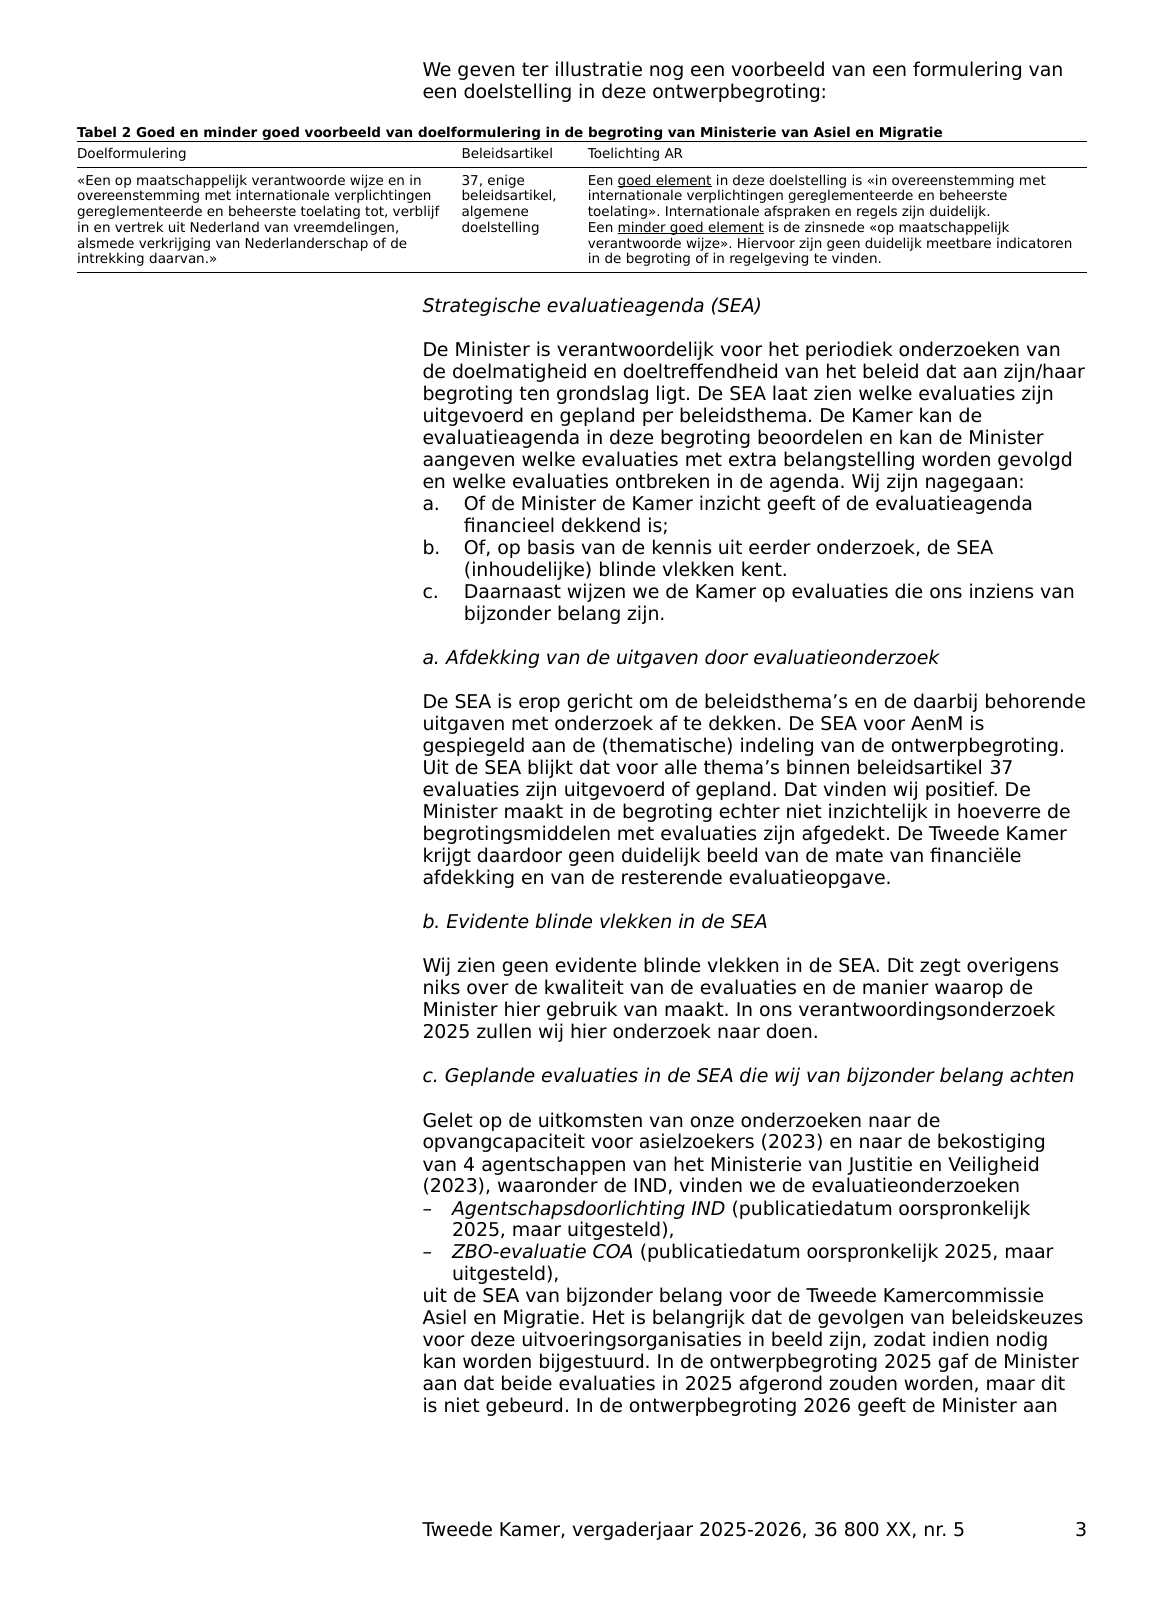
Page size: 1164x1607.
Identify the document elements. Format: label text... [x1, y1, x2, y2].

text c. Daarnaast wijzen we de Kamer op evaluaties die ons inziens van bijzonder belang zijn. [422, 581, 1087, 625]
text – ZBO-evaluatie COA (publicatiedatum oorspronkelijk 2025, maar uitgesteld), [422, 1241, 1087, 1285]
text De Minister is verantwoordelijk voor het periodiek onderzoeken van de doelmatigheid en doeltreffendheid van het beleid dat aan zijn/haar begroting ten grondslag ligt. De SEA laat zien welke evaluaties zijn uitgevoerd en gepland per beleidsthema. De Kamer kan de evaluatieagenda in deze begroting beoordelen en kan de Minister aangeven welke evaluaties met extra belangstelling worden gevolgd en welke evaluaties ontbreken in de agenda. Wij zijn nagegaan: [422, 339, 1087, 493]
table_cell Doelformulering [77, 142, 455, 167]
text uit de SEA van bijzonder belang voor de Tweede Kamercommissie Asiel en Migratie. Het is belangrijk dat de gevolgen van beleidskeuzes voor deze uitvoeringsorganisaties in beeld zijn, zodat indien nodig kan worden bijgestuurd. In de ontwerpbegroting 2025 gaf de Minister aan dat beide evaluaties in 2025 afgerond zouden worden, maar dit is niet gebeurd. In de ontwerpbegroting 2026 geeft de Minister aan [422, 1285, 1087, 1417]
table_cell Toelichting AR [582, 142, 1087, 167]
text – Agentschapsdoorlichting IND (publicatiedatum oorspronkelijk 2025, maar uitgesteld), [422, 1197, 1087, 1241]
text b. Of, op basis van de kennis uit eerder onderzoek, de SEA (inhoudelijke) blinde vlekken kent. [422, 537, 1087, 581]
text Wij zien geen evidente blinde vlekken in de SEA. Dit zegt overigens niks over de kwaliteit van de evaluaties en de manier waarop de Minister hier gebruik van maakt. In ons verantwoordingsonderzoek 2025 zullen wij hier onderzoek naar doen. [422, 955, 1087, 1043]
table_header Tabel 2 Goed en minder goed voorbeeld van doelformulering in de begroting van Ministerie van Asiel en Migratie [77, 125, 1087, 141]
table_cell «Een op maatschappelijk verantwoorde wijze en in overeenstemming met internationale verplichtingen gereglementeerde en beheerste toelating tot, verblijf in en vertrek uit Nederland van vreemdelingen, alsmede verkrijging van Nederlanderschap of de intrekking daarvan.» [77, 168, 455, 272]
table_cell 37, enige beleidsartikel, algemene doelstelling [455, 168, 582, 272]
table_cell Beleidsartikel [455, 142, 582, 167]
subtitle c. Geplande evaluaties in de SEA die wij van bijzonder belang achten [422, 1065, 1087, 1087]
text Gelet op de uitkomsten van onze onderzoeken naar de opvangcapaciteit voor asielzoekers (2023) en naar de bekostiging van 4 agentschappen van het Ministerie van Justitie en Veiligheid (2023), waaronder de IND, vinden we de evaluatieonderzoeken [422, 1109, 1087, 1197]
subtitle Strategische evaluatieagenda (SEA) [422, 295, 1087, 317]
subtitle b. Evidente blinde vlekken in de SEA [422, 911, 1087, 933]
text De SEA is erop gericht om de beleidsthema’s en de daarbij behorende uitgaven met onderzoek af te dekken. De SEA voor AenM is gespiegeld aan de (thematische) indeling van de ontwerpbegroting. Uit de SEA blijkt dat voor alle thema’s binnen beleidsartikel 37 evaluaties zijn uitgevoerd of gepland. Dat vinden wij positief. De Minister maakt in de begroting echter niet inzichtelijk in hoeverre de begrotingsmiddelen met evaluaties zijn afgedekt. De Tweede Kamer krijgt daardoor geen duidelijk beeld van de mate van financiële afdekking en van de resterende evaluatieopgave. [422, 691, 1087, 889]
text We geven ter illustratie nog een voorbeeld van een formulering van een doelstelling in deze ontwerpbegroting: [422, 59, 1087, 103]
subtitle a. Afdekking van de uitgaven door evaluatieonderzoek [422, 647, 1087, 669]
table_cell Een goed element in deze doelstelling is «in overeenstemming met internationale verplichtingen gereglementeerde en beheerste toelating». Internationale afspraken en regels zijn duidelijk. Een minder goed element is de zinsnede «op maatschappelijk verantwoorde wijze». Hiervoor zijn geen duidelijk meetbare indicatoren in de begroting of in regelgeving te vinden. [582, 168, 1087, 272]
text a. Of de Minister de Kamer inzicht geeft of de evaluatieagenda financieel dekkend is; [422, 493, 1087, 537]
